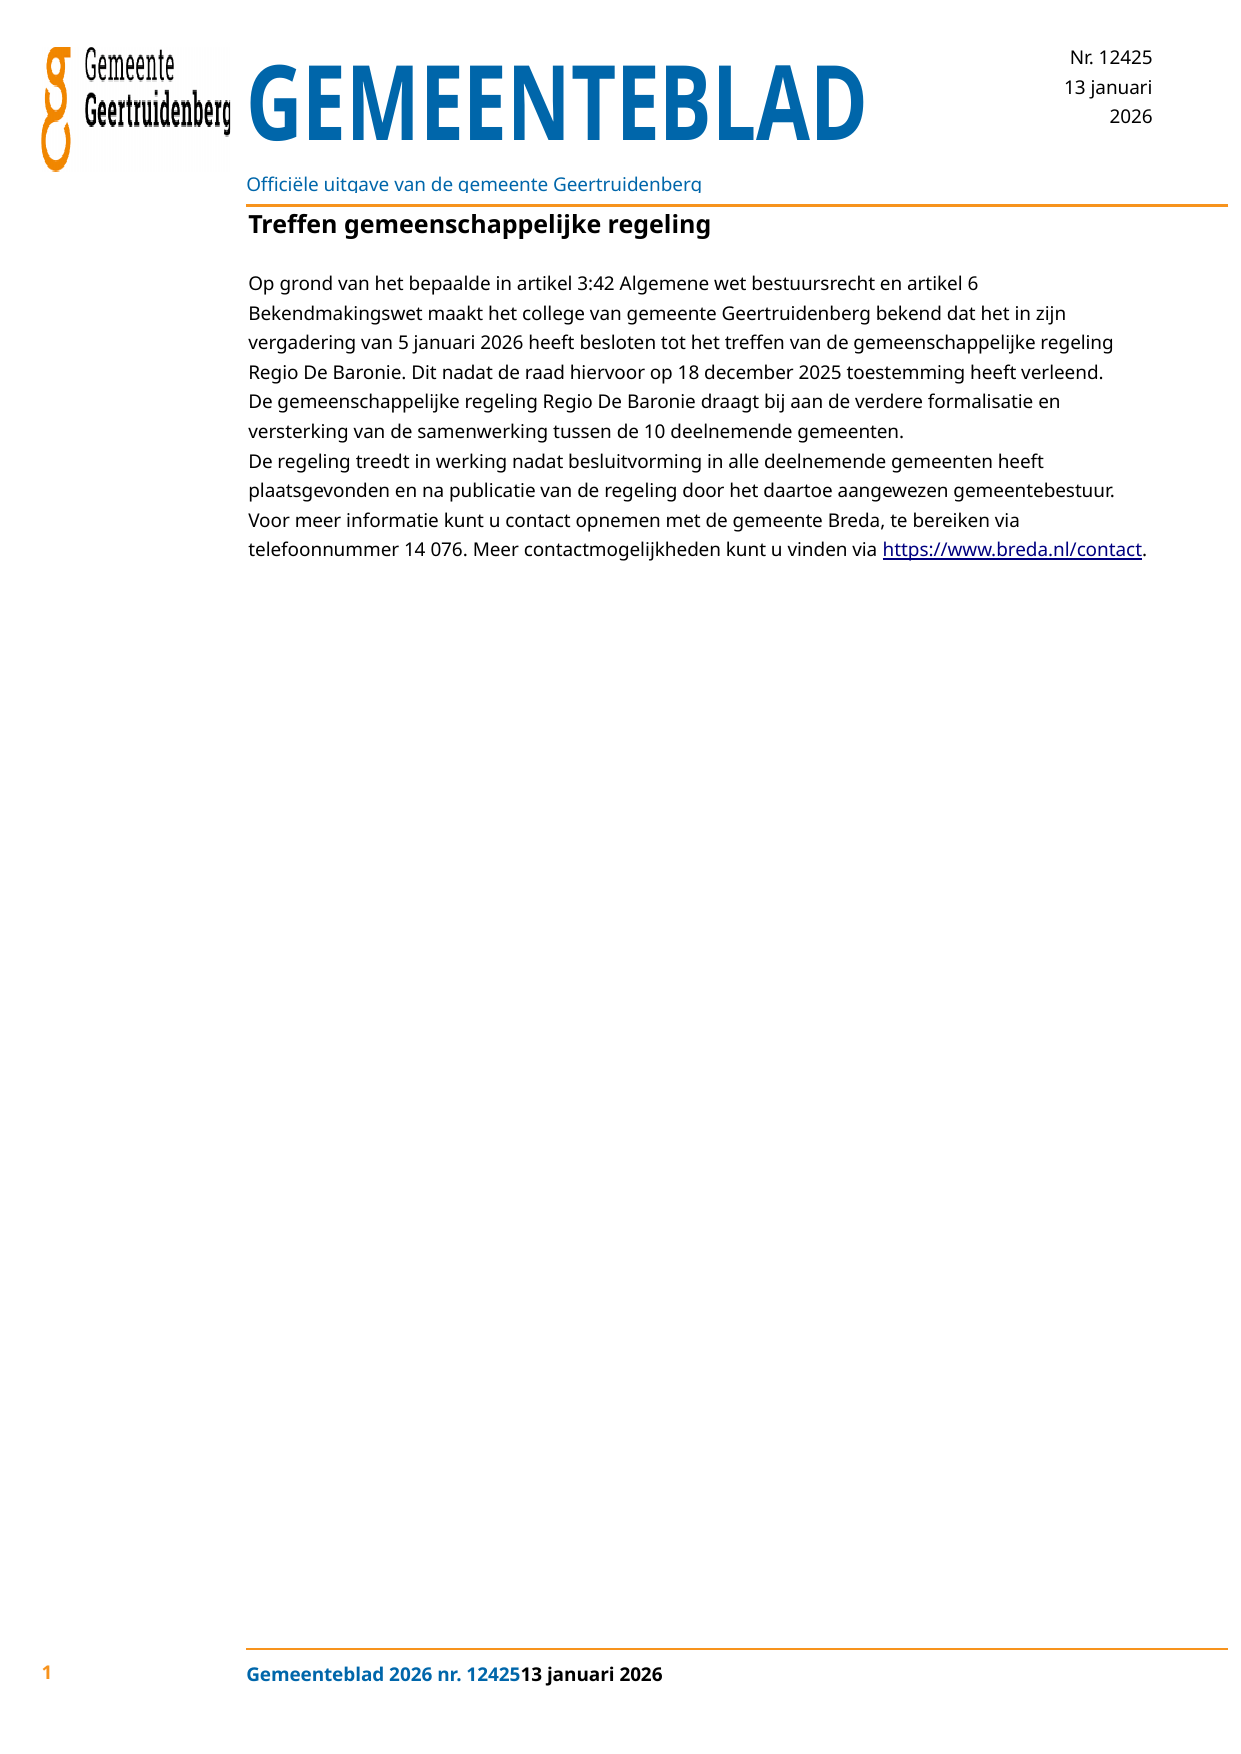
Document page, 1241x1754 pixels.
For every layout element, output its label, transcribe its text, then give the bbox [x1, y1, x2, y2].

text Op grond van het bepaalde in artikel 3:42 Algemene wet bestuursrecht en artikel 6 Bekendmakingswet maakt het college van gemeente Geertruidenberg bekend dat het in zijn vergadering van 5 januari 2026 heeft besloten tot het treffen van de gemeenschappelijke regeling Regio De Baronie. Dit nadat de raad hiervoor op 18 december 2025 toestemming heeft verleend. [248, 270, 1152, 385]
text Voor meer informatie kunt u contact opnemen met de gemeente Breda, te bereiken via telefoonnummer 14 076. Meer contactmogelijkheden kunt u vinden via https://www.breda.nl/contact. [248, 507, 1152, 562]
text De gemeenschappelijke regeling Regio De Baronie draagt bij aan de verdere formalisatie en versterking van de samenwerking tussen de 10 deelnemende gemeenten. [248, 389, 1152, 444]
text Treffen gemeenschappelijke regeling [248, 207, 1152, 241]
text De regeling treedt in werking nadat besluitvorming in alle deelnemende gemeenten heeft plaatsgevonden en na publicatie van de regeling door het daartoe aangewezen gemeentebestuur. [248, 448, 1152, 503]
picture [41, 47, 231, 172]
